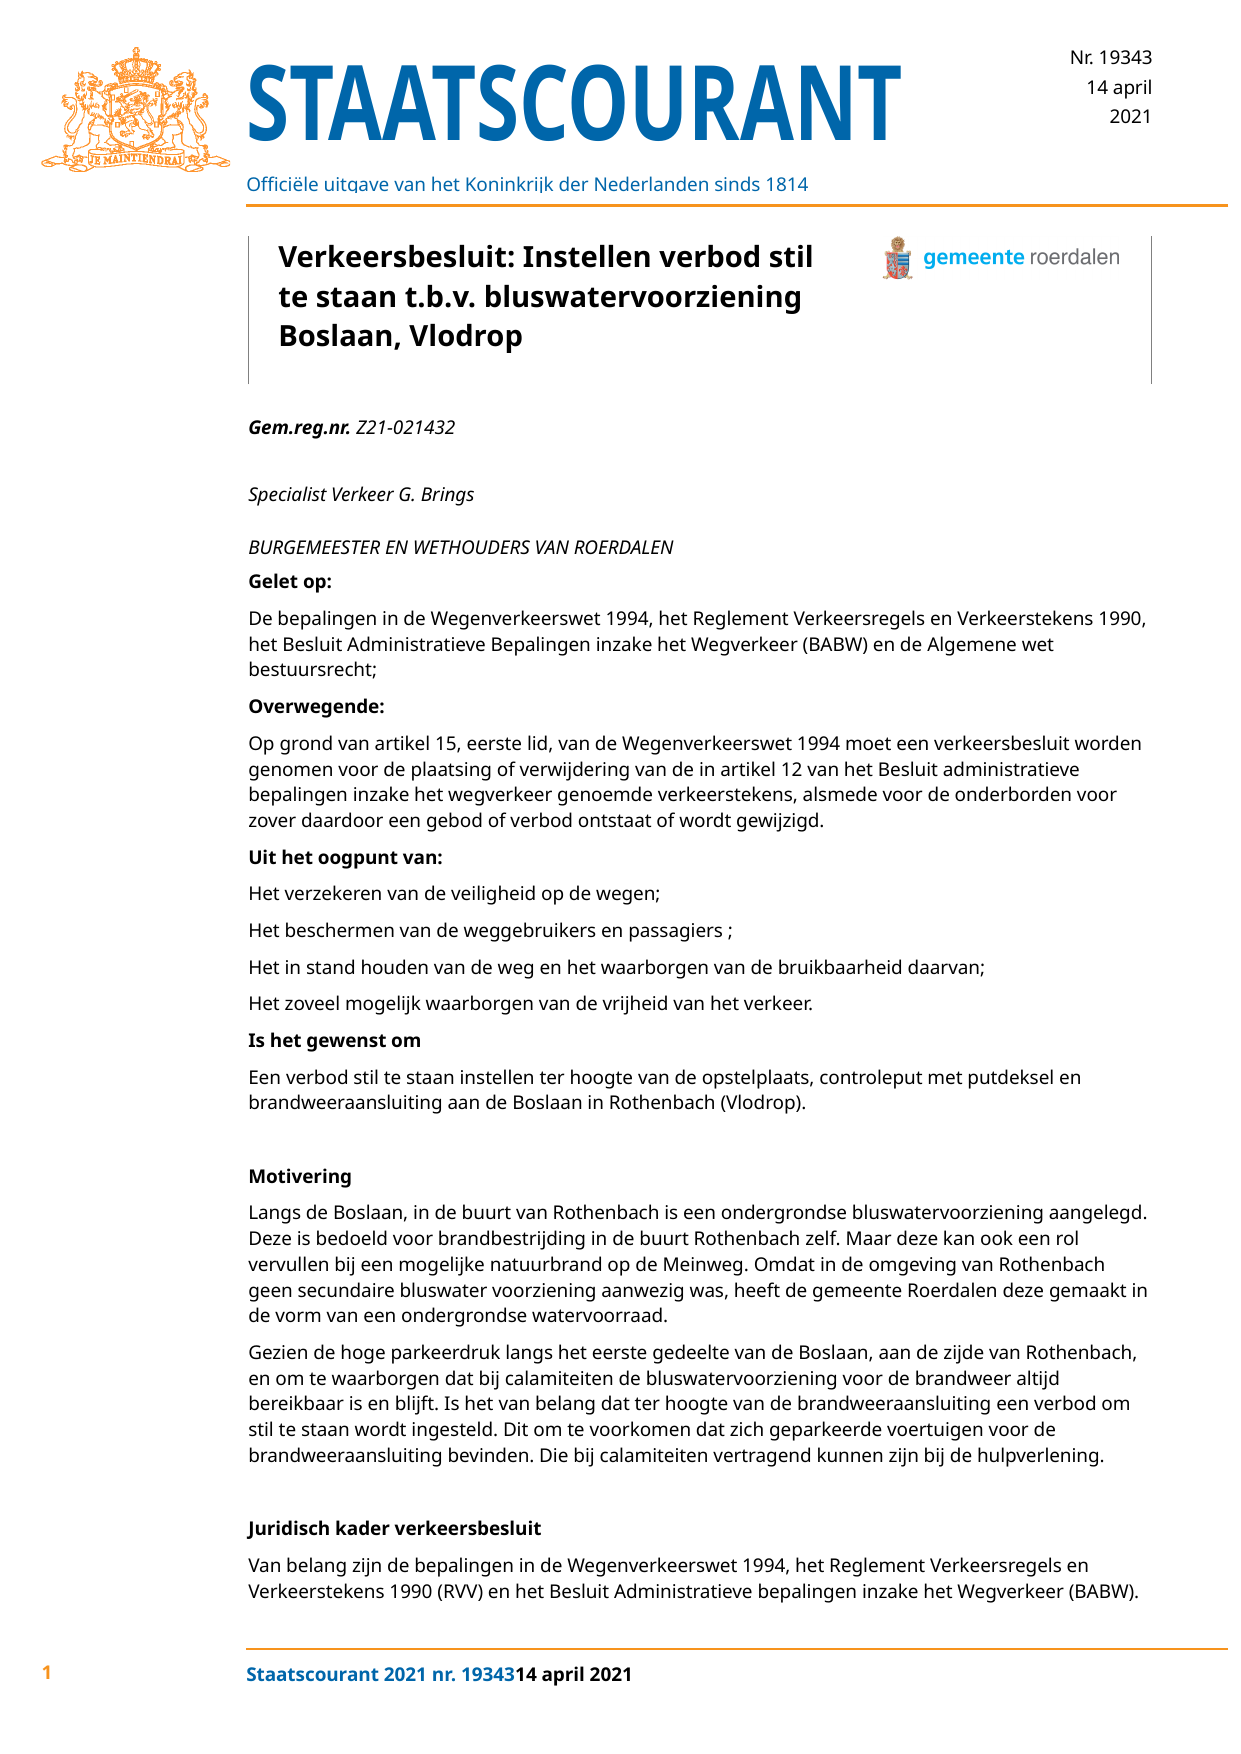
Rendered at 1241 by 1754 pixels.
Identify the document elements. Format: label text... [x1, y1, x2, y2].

text Motivering [248, 1163, 1152, 1189]
text De bepalingen in de Wegenverkeerswet 1994, het Reglement Verkeersregels en Verkeerstekens 1990, het Besluit Administratieve Bepalingen inzake het Wegverkeer (BABW) en de Algemene wet bestuursrecht; [248, 605, 1152, 682]
text Is het gewenst om [248, 1027, 1152, 1053]
text Het in stand houden van de weg en het waarborgen van de bruikbaarheid daarvan; [248, 954, 1152, 979]
picture [41, 47, 231, 172]
table_header [850, 236, 1151, 384]
picture [882, 236, 1119, 280]
text Specialist Verkeer G. Brings [248, 482, 1152, 507]
text Een verbod stil te staan instellen ter hoogte van de opstelplaats, controleput met putdeksel en brandweeraansluiting aan de Boslaan in Rothenbach (Vlodrop). [248, 1064, 1152, 1115]
text Het zoveel mogelijk waarborgen van de vrijheid van het verkeer. [248, 991, 1152, 1016]
text Uit het oogpunt van: [248, 844, 1152, 869]
text Op grond van artikel 15, eerste lid, van de Wegenverkeerswet 1994 moet een verkeersbesluit worden genomen voor de plaatsing of verwijdering van de in artikel 12 van het Besluit administratieve bepalingen inzake het wegverkeer genoemde verkeerstekens, alsmede voor de onderborden voor zover daardoor een gebod of verbod ontstaat of wordt gewijzigd. [248, 730, 1152, 833]
text Het beschermen van de weggebruikers en passagiers ; [248, 917, 1152, 943]
text Gezien de hoge parkeerdruk langs het eerste gedeelte van de Boslaan, aan de zijde van Rothenbach, en om te waarborgen dat bij calamiteiten de bluswatervoorziening voor de brandweer altijd bereikbaar is en blijft. Is het van belang dat ter hoogte van de brandweeraansluiting een verbod om stil te staan wordt ingesteld. Dit om te voorkomen dat zich geparkeerde voertuigen voor de brandweeraansluiting bevinden. Die bij calamiteiten vertragend kunnen zijn bij de hulpverlening. [248, 1339, 1152, 1468]
text Juridisch kader verkeersbesluit [248, 1515, 1152, 1541]
text Gelet op: [248, 568, 1152, 594]
text Het verzekeren van de veiligheid op de wegen; [248, 881, 1152, 906]
text Overwegende: [248, 693, 1152, 719]
text Van belang zijn de bepalingen in de Wegenverkeerswet 1994, het Reglement Verkeersregels en Verkeerstekens 1990 (RVV) en het Besluit Administratieve bepalingen inzake het Wegverkeer (BABW). [248, 1552, 1152, 1603]
text Langs de Boslaan, in de buurt van Rothenbach is een ondergrondse bluswatervoorziening aangelegd. Deze is bedoeld voor brandbestrijding in de buurt Rothenbach zelf. Maar deze kan ook een rol vervullen bij een mogelijke natuurbrand op de Meinweg. Omdat in de omgeving van Rothenbach geen secundaire bluswater voorziening aanwezig was, heeft de gemeente Roerdalen deze gemaakt in de vorm van een ondergrondse watervoorraad. [248, 1199, 1152, 1328]
table_header Verkeersbesluit: Instellen verbod stil te staan t.b.v. bluswatervoorziening Boslaan, Vlodrop [249, 236, 850, 384]
text BURGEMEESTER EN WETHOUDERS VAN ROERDALEN [248, 534, 1152, 560]
text Gem.reg.nr. Z21-021432 [248, 414, 1152, 440]
